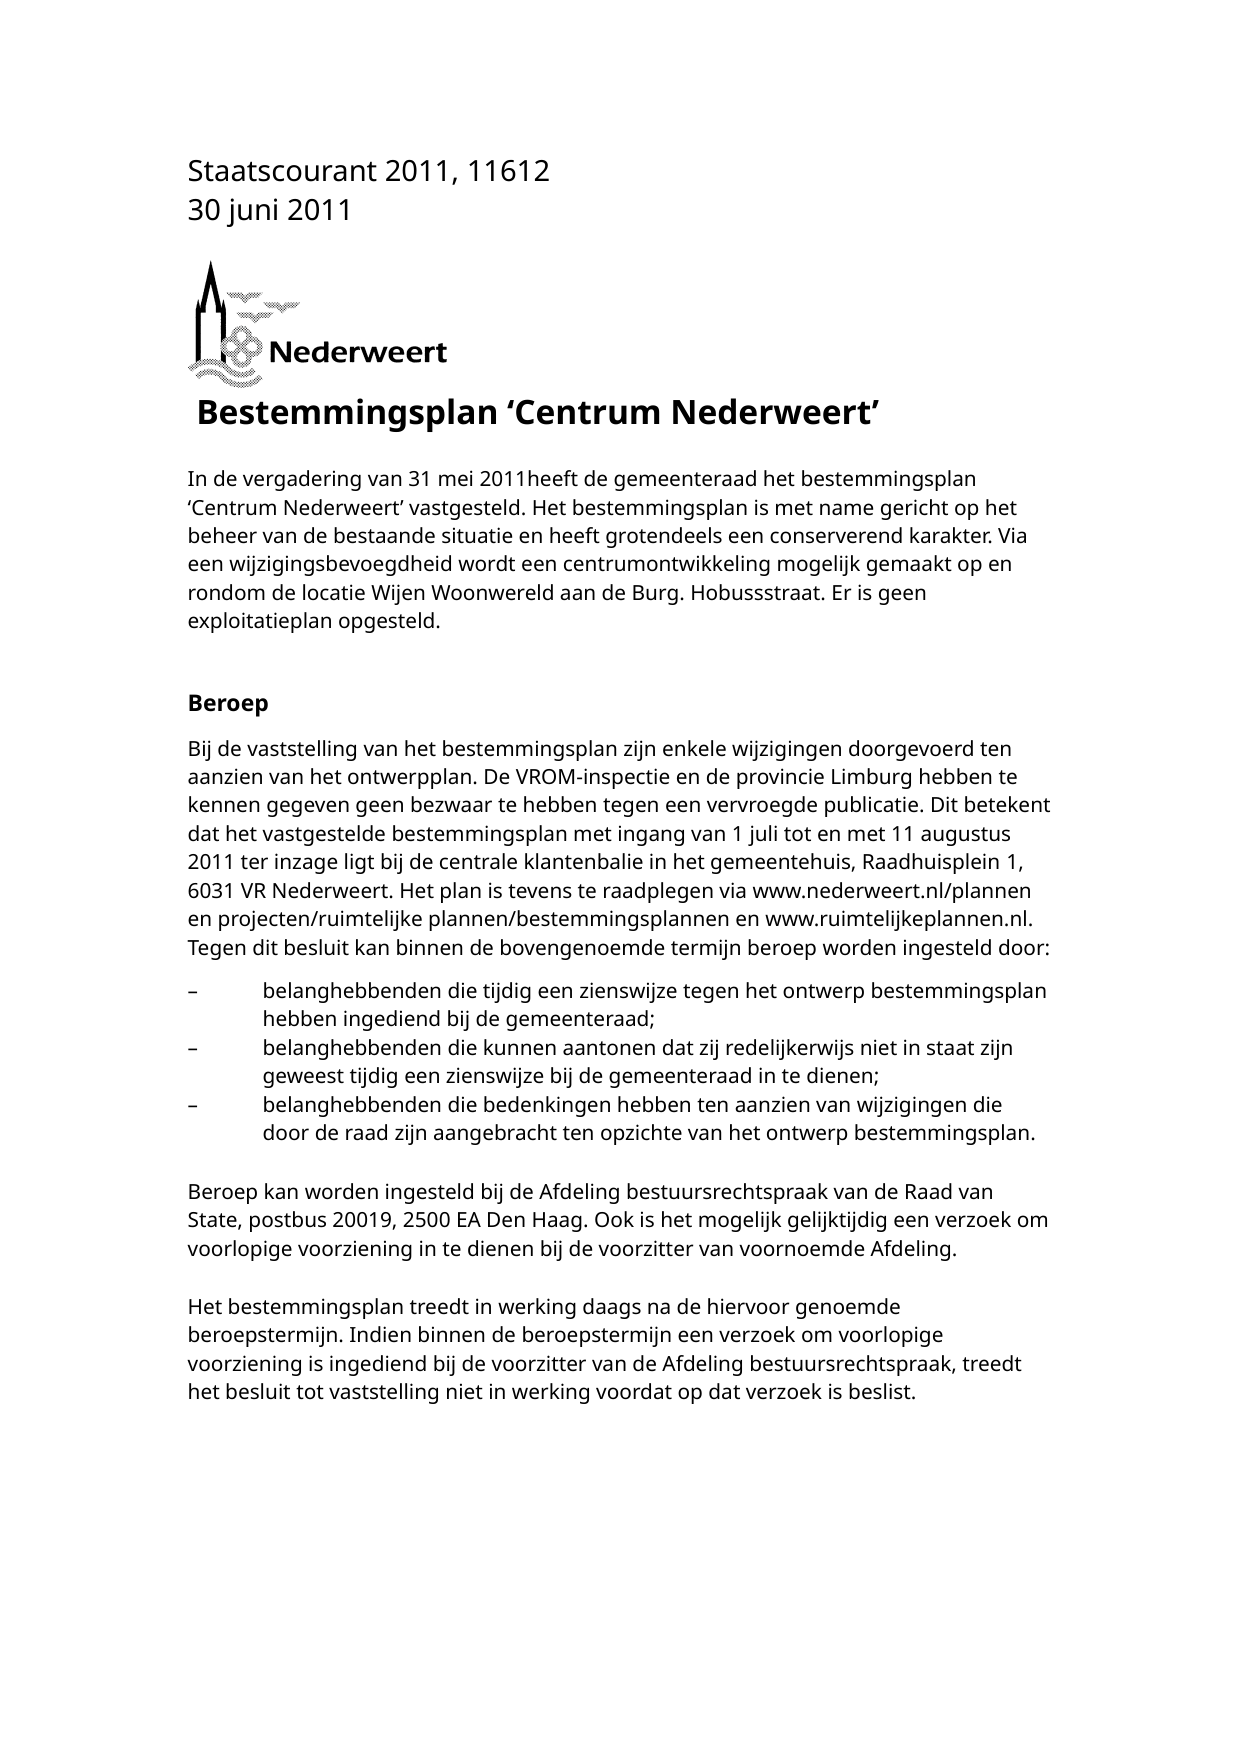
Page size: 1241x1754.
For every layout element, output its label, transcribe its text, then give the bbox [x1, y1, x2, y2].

text Staatscourant 2011, 11612 [187, 150, 1053, 190]
text Tegen dit besluit kan binnen de bovengenoemde termijn beroep worden ingesteld door: [187, 933, 1053, 961]
text Bij de vaststelling van het bestemmingsplan zijn enkele wijzigingen doorgevoerd ten aanzien van het ontwerpplan. De VROM-inspectie en de provincie Limburg hebben te kennen gegeven geen bezwaar te hebben tegen een vervroegde publicatie. Dit betekent dat het vastgestelde bestemmingsplan met ingang van 1 juli tot en met 11 augustus 2011 ter inzage ligt bij de centrale klantenbalie in het gemeentehuis, Raadhuisplein 1, 6031 VR Nederweert. Het plan is tevens te raadplegen via www.nederweert.nl/plannen en projecten/ruimtelijke plannen/bestemmingsplannen en www.ruimtelijkeplannen.nl. [187, 734, 1053, 933]
text 30 juni 2011 [187, 190, 1053, 229]
list belanghebbenden die bedenkingen hebben ten aanzien van wijzigingen die door de raad zijn aangebracht ten opzichte van het ontwerp bestemmingsplan. [187, 1090, 1053, 1147]
list belanghebbenden die kunnen aantonen dat zij redelijkerwijs niet in staat zijn geweest tijdig een zienswijze bij de gemeenteraad in te dienen; [187, 1033, 1053, 1090]
text Het bestemmingsplan treedt in werking daags na de hiervoor genoemde beroepstermijn. Indien binnen de beroepstermijn een verzoek om voorlopige voorziening is ingediend bij de voorzitter van de Afdeling bestuursrechtspraak, treedt het besluit tot vaststelling niet in werking voordat op dat verzoek is beslist. [187, 1292, 1053, 1406]
picture [187, 258, 448, 389]
list belanghebbenden die tijdig een zienswijze tegen het ontwerp bestemmingsplan hebben ingediend bij de gemeenteraad; [187, 976, 1053, 1033]
subtitle Bestemmingsplan ‘Centrum Nederweert’ [187, 271, 1053, 434]
subtitle Beroep [187, 687, 1053, 719]
text Beroep kan worden ingesteld bij de Afdeling bestuursrechtspraak van de Raad van State, postbus 20019, 2500 EA Den Haag. Ook is het mogelijk gelijktijdig een verzoek om voorlopige voorziening in te dienen bij de voorzitter van voornoemde Afdeling. [187, 1177, 1053, 1262]
text In de vergadering van 31 mei 2011heeft de gemeenteraad het bestemmingsplan ‘Centrum Nederweert’ vastgesteld. Het bestemmingsplan is met name gericht op het beheer van de bestaande situatie en heeft grotendeels een conserverend karakter. Via een wijzigingsbevoegdheid wordt een centrumontwikkeling mogelijk gemaakt op en rondom de locatie Wijen Woonwereld aan de Burg. Hobussstraat. Er is geen exploitatieplan opgesteld. [187, 464, 1053, 635]
